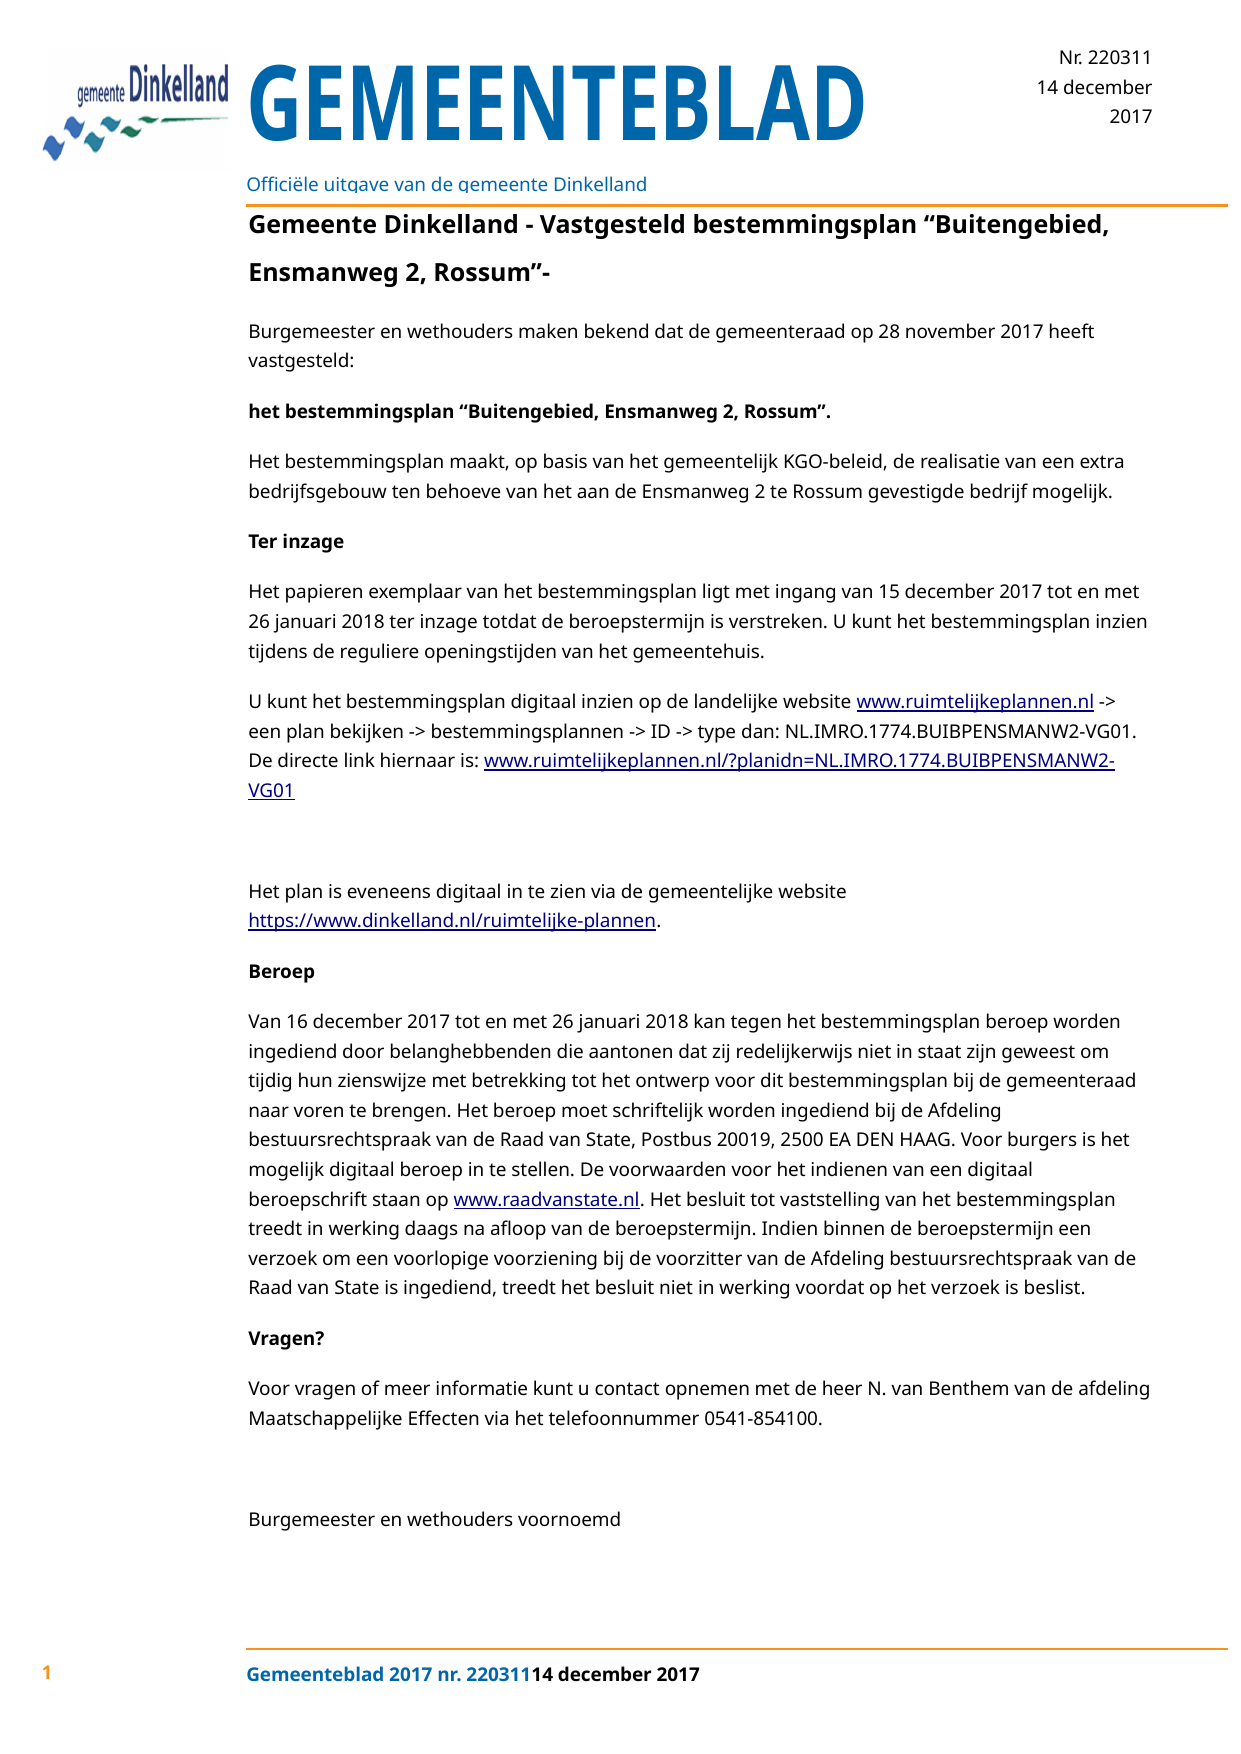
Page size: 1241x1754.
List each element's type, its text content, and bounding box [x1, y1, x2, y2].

text Ter inzage [248, 528, 1152, 554]
text Vragen? [248, 1325, 1152, 1351]
picture [41, 47, 231, 172]
text Het plan is eveneens digitaal in te zien via de gemeentelijke website https://www.dinkelland.nl/ruimtelijke-plannen. [248, 878, 1152, 933]
text het bestemmingsplan “Buitengebied, Ensmanweg 2, Rossum”. [248, 398, 1152, 424]
text Het papieren exemplaar van het bestemmingsplan ligt met ingang van 15 december 2017 tot en met 26 januari 2018 ter inzage totdat de beroepstermijn is verstreken. U kunt het bestemmingsplan inzien tijdens de reguliere openingstijden van het gemeentehuis. [248, 579, 1152, 664]
text Gemeente Dinkelland - Vastgesteld bestemmingsplan “Buitengebied, Ensmanweg 2, Rossum”- [248, 207, 1152, 288]
text Het bestemmingsplan maakt, op basis van het gemeentelijk KGO-beleid, de realisatie van een extra bedrijfsgebouw ten behoeve van het aan de Ensmanweg 2 te Rossum gevestigde bedrijf mogelijk. [248, 448, 1152, 504]
text Beroep [248, 958, 1152, 984]
text Burgemeester en wethouders maken bekend dat de gemeenteraad op 28 november 2017 heeft vastgesteld: [248, 318, 1152, 373]
text U kunt het bestemmingsplan digitaal inzien op de landelijke website www.ruimtelijkeplannen.nl -> een plan bekijken -> bestemmingsplannen -> ID -> type dan: NL.IMRO.1774.BUIBPENSMANW2-VG01. De directe link hiernaar is: www.ruimtelijkeplannen.nl/?planidn=NL.IMRO.1774.BUIBPENSMANW2-VG01 [248, 688, 1152, 803]
text Burgemeester en wethouders voornoemd [248, 1506, 1152, 1532]
text Voor vragen of meer informatie kunt u contact opnemen met de heer N. van Benthem van de afdeling Maatschappelijke Effecten via het telefoonnummer 0541-854100. [248, 1375, 1152, 1431]
text Van 16 december 2017 tot en met 26 januari 2018 kan tegen het bestemmingsplan beroep worden ingediend door belanghebbenden die aantonen dat zij redelijkerwijs niet in staat zijn geweest om tijdig hun zienswijze met betrekking tot het ontwerp voor dit bestemmingsplan bij de gemeenteraad naar voren te brengen. Het beroep moet schriftelijk worden ingediend bij de Afdeling bestuursrechtspraak van de Raad van State, Postbus 20019, 2500 EA DEN HAAG. Voor burgers is het mogelijk digitaal beroep in te stellen. De voorwaarden voor het indienen van een digitaal beroepschrift staan op www.raadvanstate.nl. Het besluit tot vaststelling van het bestemmingsplan treedt in werking daags na afloop van de beroepstermijn. Indien binnen de beroepstermijn een verzoek om een voorlopige voorziening bij de voorzitter van de Afdeling bestuursrechtspraak van de Raad van State is ingediend, treedt het besluit niet in werking voordat op het verzoek is beslist. [248, 1008, 1152, 1300]
